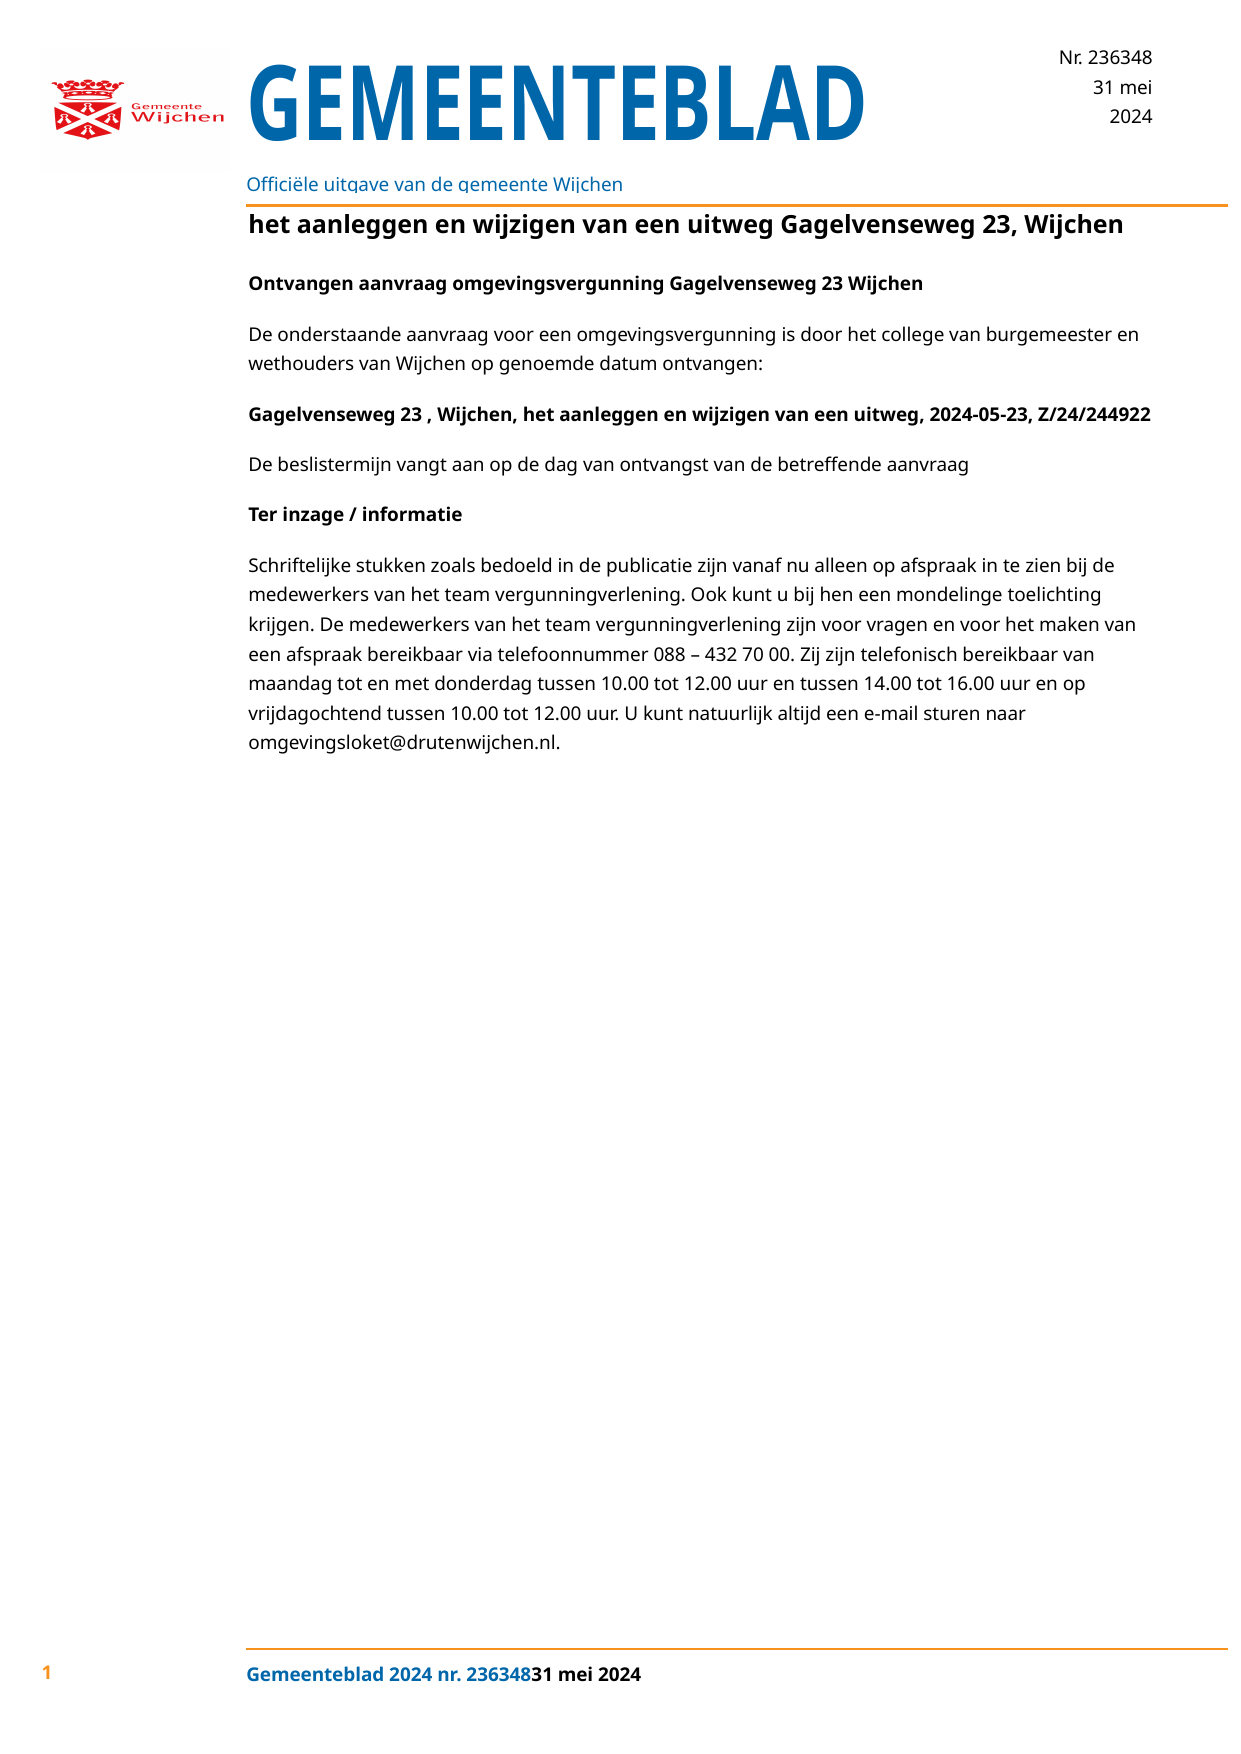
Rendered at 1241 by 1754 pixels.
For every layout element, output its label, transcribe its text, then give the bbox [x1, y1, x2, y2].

text Ter inzage / informatie [248, 502, 1152, 527]
text Ontvangen aanvraag omgevingsvergunning Gagelvenseweg 23 Wijchen [248, 270, 1152, 296]
text Schriftelijke stukken zoals bedoeld in de publicatie zijn vanaf nu alleen op afspraak in te zien bij de medewerkers van het team vergunningverlening. Ook kunt u bij hen een mondelinge toelichting krijgen. De medewerkers van het team vergunningverlening zijn voor vragen en voor het maken van een afspraak bereikbaar via telefoonnummer 088 – 432 70 00. Zij zijn telefonisch bereikbaar van maandag tot en met donderdag tussen 10.00 tot 12.00 uur en tussen 14.00 tot 16.00 uur en op vrijdagochtend tussen 10.00 tot 12.00 uur. U kunt natuurlijk altijd een e-mail sturen naar omgevingsloket@drutenwijchen.nl. [248, 552, 1152, 755]
picture [41, 47, 231, 172]
text Gagelvenseweg 23 , Wijchen, het aanleggen en wijzigen van een uitweg, 2024-05-23, Z/24/244922 [248, 401, 1152, 426]
text het aanleggen en wijzigen van een uitweg Gagelvenseweg 23, Wijchen [248, 207, 1152, 241]
text De onderstaande aanvraag voor een omgevingsvergunning is door het college van burgemeester en wethouders van Wijchen op genoemde datum ontvangen: [248, 321, 1152, 376]
text De beslistermijn vangt aan op de dag van ontvangst van de betreffende aanvraag [248, 451, 1152, 477]
